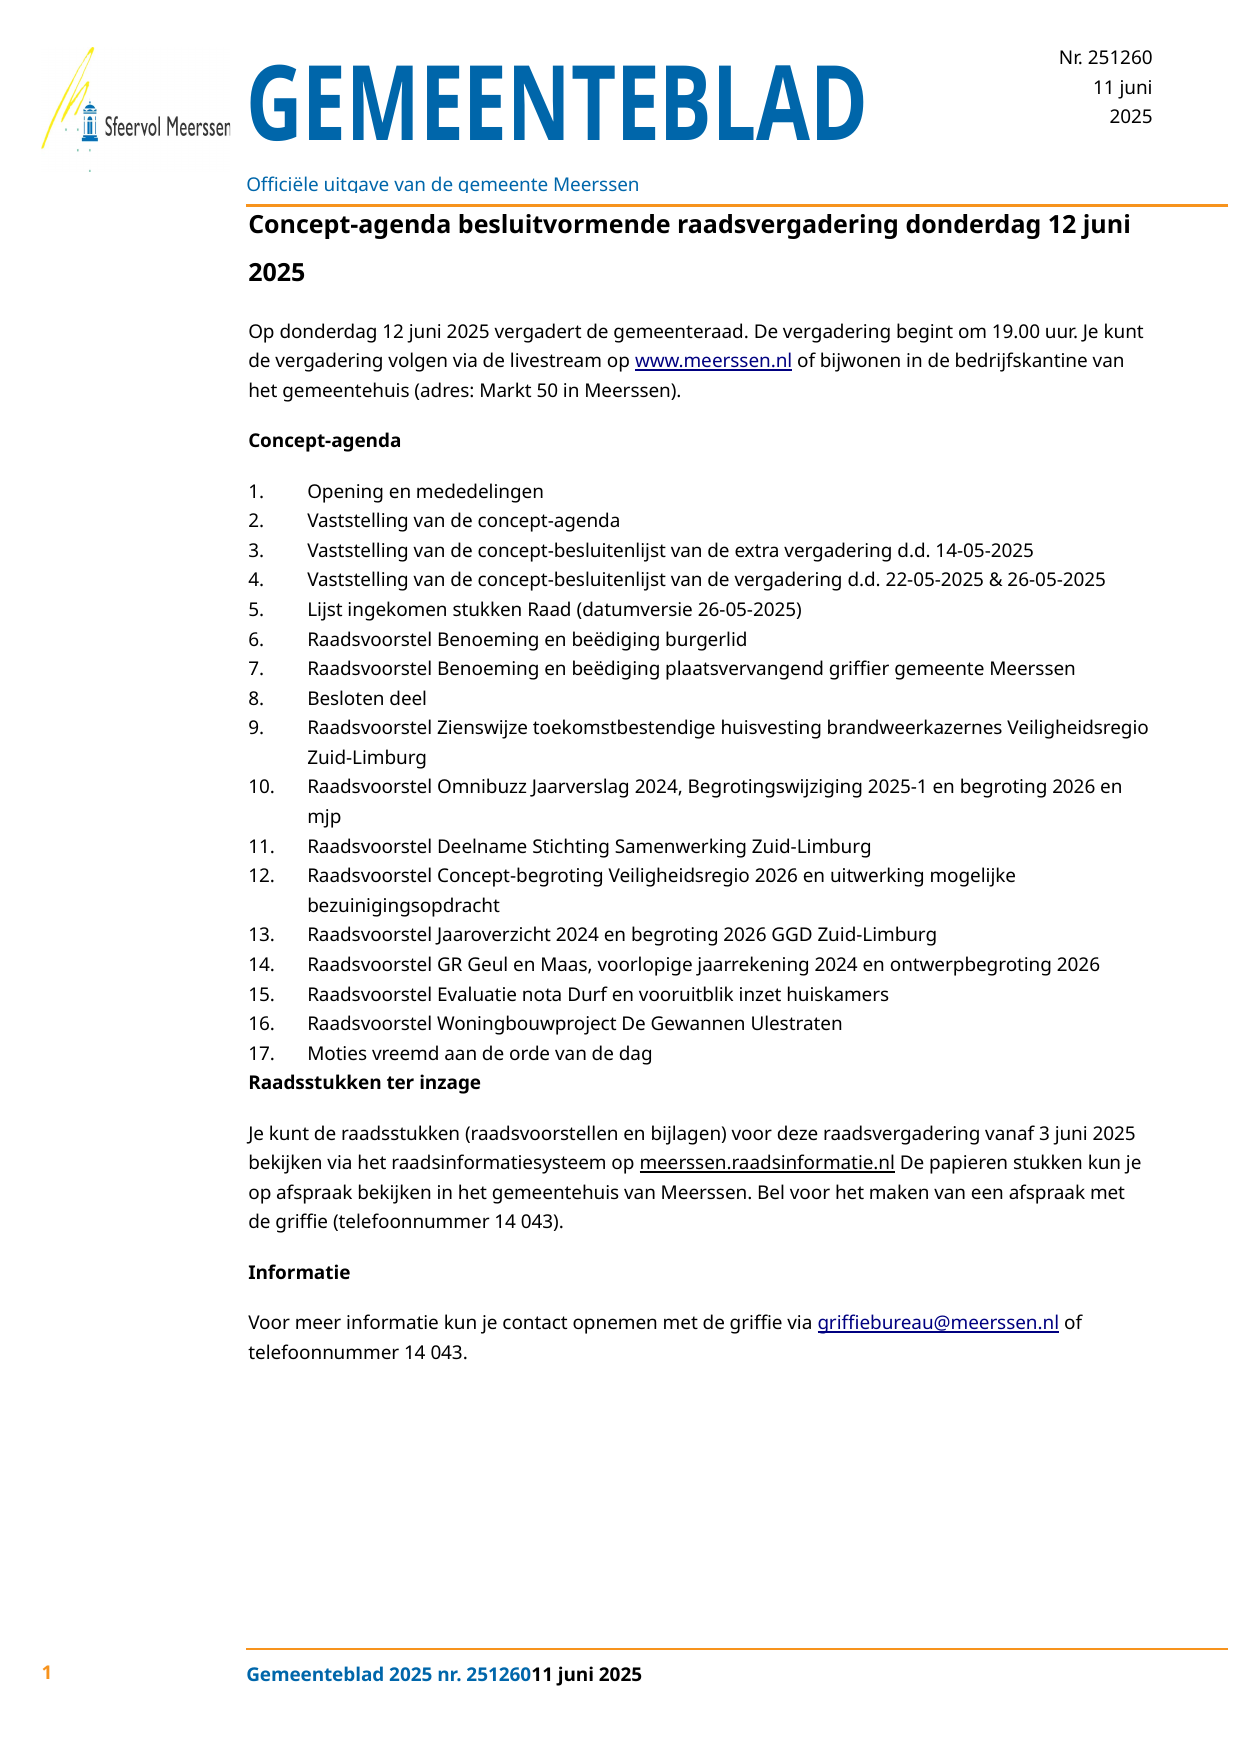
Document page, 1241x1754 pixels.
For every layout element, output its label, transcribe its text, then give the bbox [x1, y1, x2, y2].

text Je kunt de raadsstukken (raadsvoorstellen en bijlagen) voor deze raadsvergadering vanaf 3 juni 2025 bekijken via het raadsinformatiesysteem op meerssen.raadsinformatie.nl De papieren stukken kun je op afspraak bekijken in het gemeentehuis van Meerssen. Bel voor het maken van een afspraak met de griffie (telefoonnummer 14 043). [248, 1120, 1152, 1234]
text Concept-agenda [248, 427, 1152, 453]
list Raadsvoorstel Omnibuzz Jaarverslag 2024, Begrotingswijziging 2025-1 en begroting 2026 en mjp [248, 774, 1152, 829]
list Vaststelling van de concept-agenda [248, 507, 1152, 533]
list Raadsvoorstel Benoeming en beëdiging burgerlid [248, 626, 1152, 652]
picture [41, 47, 231, 172]
list Opening en mededelingen [248, 478, 1152, 504]
list Raadsvoorstel Concept-begroting Veiligheidsregio 2026 en uitwerking mogelijke bezuinigingsopdracht [248, 862, 1152, 918]
list Raadsvoorstel Zienswijze toekomstbestendige huisvesting brandweerkazernes Veiligheidsregio Zuid-Limburg [248, 714, 1152, 770]
text Informatie [248, 1259, 1152, 1285]
list Raadsvoorstel Woningbouwproject De Gewannen Ulestraten [248, 1010, 1152, 1036]
list Lijst ingekomen stukken Raad (datumversie 26-05-2025) [248, 596, 1152, 622]
text Op donderdag 12 juni 2025 vergadert de gemeenteraad. De vergadering begint om 19.00 uur. Je kunt de vergadering volgen via de livestream op www.meerssen.nl of bijwonen in de bedrijfskantine van het gemeentehuis (adres: Markt 50 in Meerssen). [248, 318, 1152, 403]
list Raadsvoorstel GR Geul en Maas, voorlopige jaarrekening 2024 en ontwerpbegroting 2026 [248, 951, 1152, 977]
list Besloten deel [248, 685, 1152, 711]
list Raadsvoorstel Deelname Stichting Samenwerking Zuid-Limburg [248, 833, 1152, 859]
list Raadsvoorstel Jaaroverzicht 2024 en begroting 2026 GGD Zuid-Limburg [248, 922, 1152, 947]
text Concept-agenda besluitvormende raadsvergadering donderdag 12 juni 2025 [248, 207, 1152, 288]
list Raadsvoorstel Benoeming en beëdiging plaatsvervangend griffier gemeente Meerssen [248, 655, 1152, 681]
text Raadsstukken ter inzage [248, 1069, 1152, 1095]
list Raadsvoorstel Evaluatie nota Durf en vooruitblik inzet huiskamers [248, 981, 1152, 1007]
text Voor meer informatie kun je contact opnemen met de griffie via griffiebureau@meerssen.nl of telefoonnummer 14 043. [248, 1309, 1152, 1365]
list Vaststelling van de concept-besluitenlijst van de vergadering d.d. 22-05-2025 & 26-05-2025 [248, 567, 1152, 592]
list Moties vreemd aan de orde van de dag [248, 1040, 1152, 1066]
list Vaststelling van de concept-besluitenlijst van de extra vergadering d.d. 14-05-2025 [248, 537, 1152, 563]
